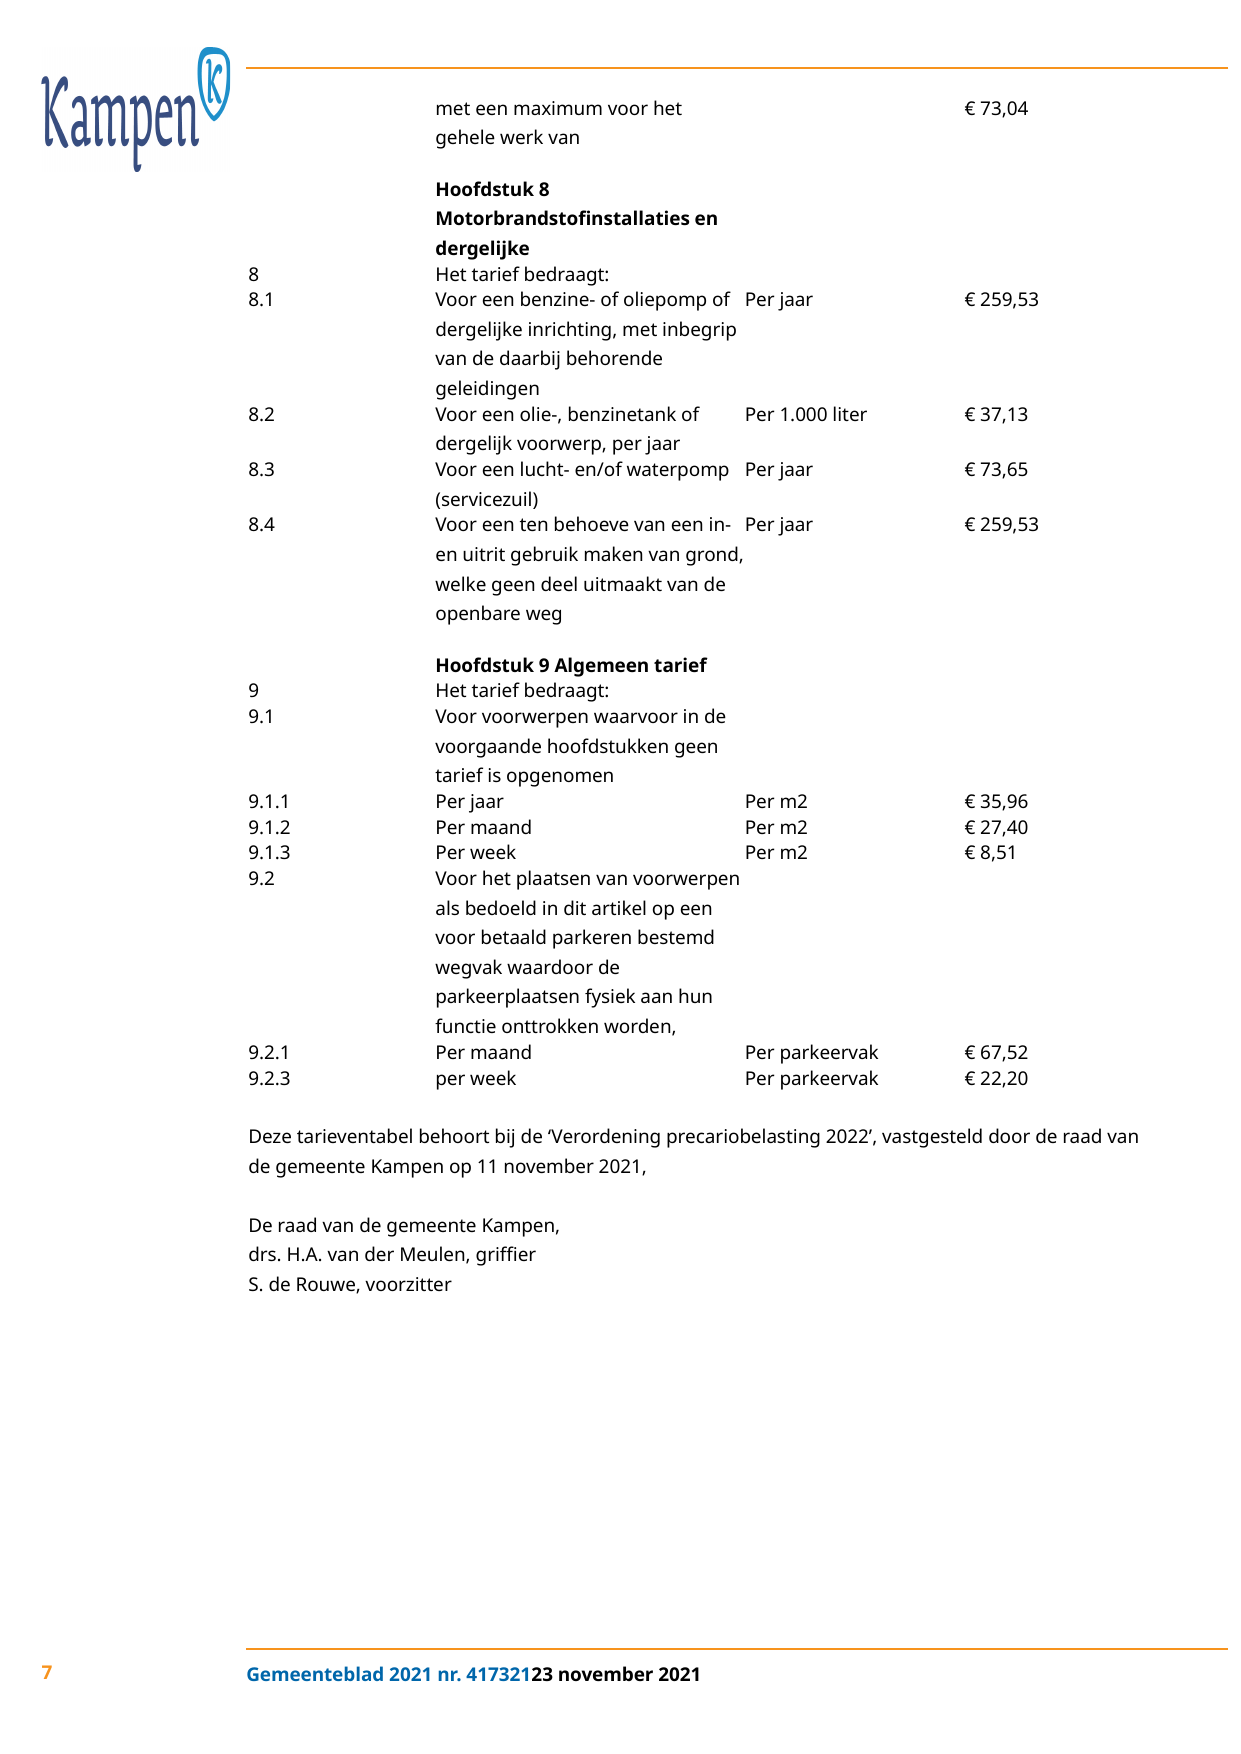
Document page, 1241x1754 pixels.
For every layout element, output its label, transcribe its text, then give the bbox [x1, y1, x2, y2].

table_cell Per jaar [745, 512, 964, 626]
table_cell Per week [435, 840, 744, 865]
table_cell [248, 652, 435, 677]
table_cell Per jaar [745, 456, 964, 512]
table_cell Het tarief bedraagt: [435, 678, 744, 703]
table_cell [745, 703, 964, 788]
table_cell [435, 150, 744, 176]
table_cell € 73,65 [964, 456, 1152, 512]
table_cell 9.1.3 [248, 840, 435, 865]
table_cell [248, 176, 435, 261]
table_cell [745, 261, 964, 286]
table_cell Per 1.000 liter [745, 401, 964, 456]
text Deze tarieventabel behoort bij de ‘Verordening precariobelasting 2022’, vastgesteld door de raad van de gemeente Kampen op 11 november 2021, [248, 1123, 1152, 1178]
table_cell [964, 261, 1152, 286]
table_cell Per m2 [745, 788, 964, 814]
table_cell [745, 176, 964, 261]
table_cell € 35,96 [964, 788, 1152, 814]
table_cell Voor een olie-, benzinetank of dergelijk voorwerp, per jaar [435, 401, 744, 456]
text drs. H.A. van der Meulen, griffier [248, 1242, 1152, 1267]
table_cell Per maand [435, 814, 744, 839]
table_cell 9.2.3 [248, 1065, 435, 1090]
table_cell Per jaar [745, 286, 964, 401]
table_cell € 67,52 [964, 1039, 1152, 1065]
table_cell [248, 626, 435, 652]
table_cell 9.1 [248, 703, 435, 788]
picture [41, 47, 231, 172]
table_cell [745, 865, 964, 1039]
table_cell 8.2 [248, 401, 435, 456]
table_cell [745, 95, 964, 150]
table_cell Voor een ten behoeve van een in- en uitrit gebruik maken van grond, welke geen deel uitmaakt van de openbare weg [435, 512, 744, 626]
table_cell € 259,53 [964, 286, 1152, 401]
table_cell 8 [248, 261, 435, 286]
table_cell € 37,13 [964, 401, 1152, 456]
table_cell met een maximum voor het gehele werk van [435, 95, 744, 150]
table_cell 8.3 [248, 456, 435, 512]
table_cell Hoofdstuk 9 Algemeen tarief [435, 652, 744, 677]
table_cell € 73,04 [964, 95, 1152, 150]
table_cell Per parkeervak [745, 1065, 964, 1090]
table_cell [745, 678, 964, 703]
table_cell 9.1.1 [248, 788, 435, 814]
table_cell € 259,53 [964, 512, 1152, 626]
table_cell [248, 150, 435, 176]
table_cell Hoofdstuk 8 Motorbrandstofinstallaties en dergelijke [435, 176, 744, 261]
table_cell 8.1 [248, 286, 435, 401]
text S. de Rouwe, voorzitter [248, 1271, 1152, 1297]
table_cell 9.2.1 [248, 1039, 435, 1065]
table_cell [964, 626, 1152, 652]
table_cell [745, 150, 964, 176]
table_cell [964, 678, 1152, 703]
table_cell Per m2 [745, 840, 964, 865]
table_cell per week [435, 1065, 744, 1090]
table_cell € 22,20 [964, 1065, 1152, 1090]
table_cell Per parkeervak [745, 1039, 964, 1065]
table_cell Voor het plaatsen van voorwerpen als bedoeld in dit artikel op een voor betaald parkeren bestemd wegvak waardoor de parkeerplaatsen fysiek aan hun functie onttrokken worden, [435, 865, 744, 1039]
table_cell Voor voorwerpen waarvoor in de voorgaande hoofdstukken geen tarief is opgenomen [435, 703, 744, 788]
table_cell [435, 626, 744, 652]
table_cell 9.1.2 [248, 814, 435, 839]
table_cell Per maand [435, 1039, 744, 1065]
table_cell [745, 652, 964, 677]
table_cell Voor een lucht- en/of waterpomp (servicezuil) [435, 456, 744, 512]
table_cell [964, 176, 1152, 261]
table_cell 9 [248, 678, 435, 703]
table_cell [964, 865, 1152, 1039]
table_cell Het tarief bedraagt: [435, 261, 744, 286]
table_cell [745, 626, 964, 652]
table_cell € 8,51 [964, 840, 1152, 865]
table_cell € 27,40 [964, 814, 1152, 839]
text De raad van de gemeente Kampen, [248, 1212, 1152, 1238]
table_cell [964, 150, 1152, 176]
table_cell 9.2 [248, 865, 435, 1039]
table_cell [964, 703, 1152, 788]
table_cell [964, 652, 1152, 677]
table_cell Voor een benzine- of oliepomp of dergelijke inrichting, met inbegrip van de daarbij behorende geleidingen [435, 286, 744, 401]
table_cell Per m2 [745, 814, 964, 839]
table_cell [248, 95, 435, 150]
table_cell 8.4 [248, 512, 435, 626]
table_cell Per jaar [435, 788, 744, 814]
